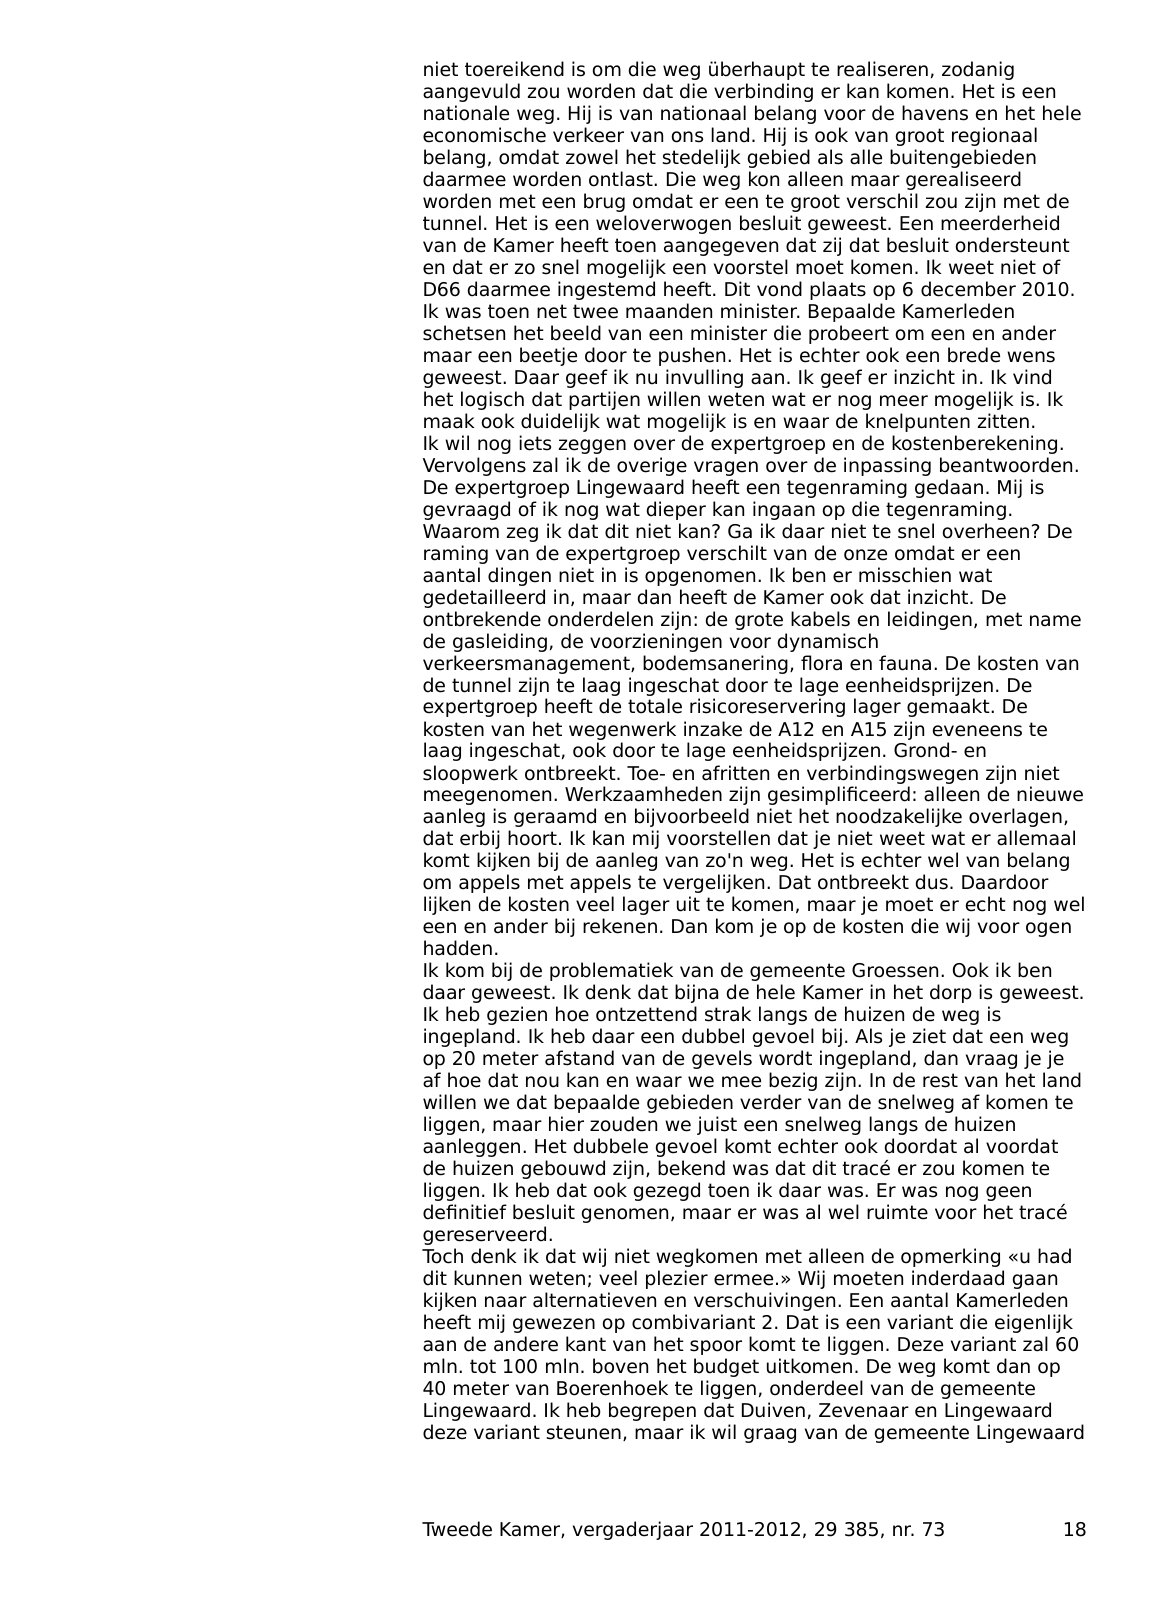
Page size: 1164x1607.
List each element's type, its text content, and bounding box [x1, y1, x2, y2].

text Toch denk ik dat wij niet wegkomen met alleen de opmerking «u had dit kunnen weten; veel plezier ermee.» Wij moeten inderdaad gaan kijken naar alternatieven en verschuivingen. Een aantal Kamerleden heeft mij gewezen op combivariant 2. Dat is een variant die eigenlijk aan de andere kant van het spoor komt te liggen. Deze variant zal 60 mln. tot 100 mln. boven het budget uitkomen. De weg komt dan op 40 meter van Boerenhoek te liggen, onderdeel van de gemeente Lingewaard. Ik heb begrepen dat Duiven, Zevenaar en Lingewaard deze variant steunen, maar ik wil graag van de gemeente Lingewaard [422, 1246, 1087, 1444]
text Ik kom bij de problematiek van de gemeente Groessen. Ook ik ben daar geweest. Ik denk dat bijna de hele Kamer in het dorp is geweest. Ik heb gezien hoe ontzettend strak langs de huizen de weg is ingepland. Ik heb daar een dubbel gevoel bij. Als je ziet dat een weg op 20 meter afstand van de gevels wordt ingepland, dan vraag je je af hoe dat nou kan en waar we mee bezig zijn. In de rest van het land willen we dat bepaalde gebieden verder van de snelweg af komen te liggen, maar hier zouden we juist een snelweg langs de huizen aanleggen. Het dubbele gevoel komt echter ook doordat al voordat de huizen gebouwd zijn, bekend was dat dit tracé er zou komen te liggen. Ik heb dat ook gezegd toen ik daar was. Er was nog geen definitief besluit genomen, maar er was al wel ruimte voor het tracé gereserveerd. [422, 960, 1087, 1246]
text Ik wil nog iets zeggen over de expertgroep en de kostenberekening. Vervolgens zal ik de overige vragen over de inpassing beantwoorden. De expertgroep Lingewaard heeft een tegenraming gedaan. Mij is gevraagd of ik nog wat dieper kan ingaan op die tegenraming. Waarom zeg ik dat dit niet kan? Ga ik daar niet te snel overheen? De raming van de expertgroep verschilt van de onze omdat er een aantal dingen niet in is opgenomen. Ik ben er misschien wat gedetailleerd in, maar dan heeft de Kamer ook dat inzicht. De ontbrekende onderdelen zijn: de grote kabels en leidingen, met name de gasleiding, de voorzieningen voor dynamisch verkeersmanagement, bodemsanering, flora en fauna. De kosten van de tunnel zijn te laag ingeschat door te lage eenheidsprijzen. De expertgroep heeft de totale risicoreservering lager gemaakt. De kosten van het wegenwerk inzake de A12 en A15 zijn eveneens te laag ingeschat, ook door te lage eenheidsprijzen. Grond- en sloopwerk ontbreekt. Toe- en afritten en verbindingswegen zijn niet meegenomen. Werkzaamheden zijn gesimplificeerd: alleen de nieuwe aanleg is geraamd en bijvoorbeeld niet het noodzakelijke overlagen, dat erbij hoort. Ik kan mij voorstellen dat je niet weet wat er allemaal komt kijken bij de aanleg van zo'n weg. Het is echter wel van belang om appels met appels te vergelijken. Dat ontbreekt dus. Daardoor lijken de kosten veel lager uit te komen, maar je moet er echt nog wel een en ander bij rekenen. Dan kom je op de kosten die wij voor ogen hadden. [422, 433, 1087, 960]
text niet toereikend is om die weg überhaupt te realiseren, zodanig aangevuld zou worden dat die verbinding er kan komen. Het is een nationale weg. Hij is van nationaal belang voor de havens en het hele economische verkeer van ons land. Hij is ook van groot regionaal belang, omdat zowel het stedelijk gebied als alle buitengebieden daarmee worden ontlast. Die weg kon alleen maar gerealiseerd worden met een brug omdat er een te groot verschil zou zijn met de tunnel. Het is een weloverwogen besluit geweest. Een meerderheid van de Kamer heeft toen aangegeven dat zij dat besluit ondersteunt en dat er zo snel mogelijk een voorstel moet komen. Ik weet niet of D66 daarmee ingestemd heeft. Dit vond plaats op 6 december 2010. Ik was toen net twee maanden minister. Bepaalde Kamerleden schetsen het beeld van een minister die probeert om een en ander maar een beetje door te pushen. Het is echter ook een brede wens geweest. Daar geef ik nu invulling aan. Ik geef er inzicht in. Ik vind het logisch dat partijen willen weten wat er nog meer mogelijk is. Ik maak ook duidelijk wat mogelijk is en waar de knelpunten zitten. [422, 59, 1087, 433]
